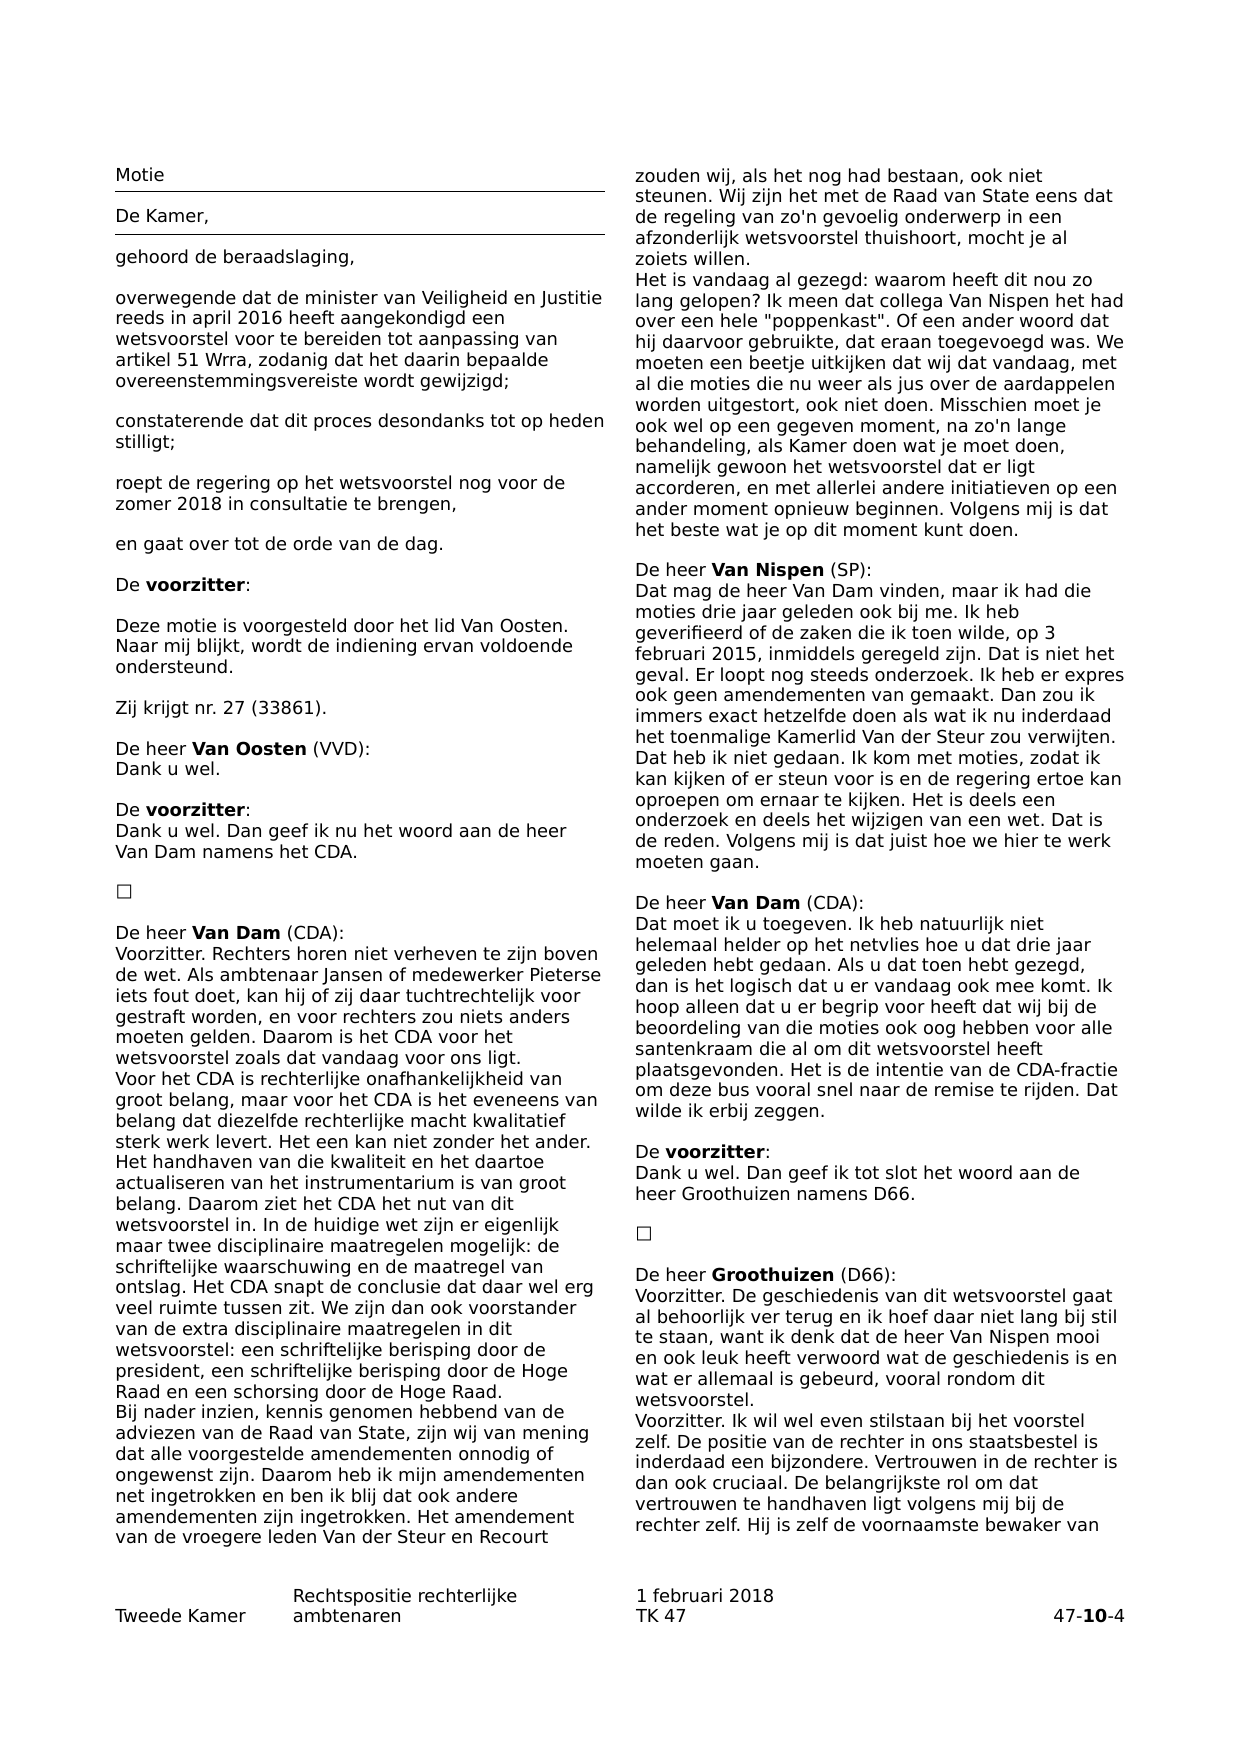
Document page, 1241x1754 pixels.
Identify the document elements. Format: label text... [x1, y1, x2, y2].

text Dank u wel. [115, 759, 605, 780]
text Dank u wel. Dan geef ik nu het woord aan de heer Van Dam namens het CDA. [115, 821, 605, 862]
text overwegende dat de minister van Veiligheid en Justitie reeds in april 2016 heeft aangekondigd een wetsvoorstel voor te bereiden tot aanpassing van artikel 51 Wrra, zodanig dat het daarin bepaalde overeenstemmingsvereiste wordt gewijzigd; [115, 287, 605, 391]
text Voorzitter. Ik wil wel even stilstaan bij het voorstel zelf. De positie van de rechter in ons staatsbestel is inderdaad een bijzondere. Vertrouwen in de rechter is dan ook cruciaal. De belangrijkste rol om dat vertrouwen te handhaven ligt volgens mij bij de rechter zelf. Hij is zelf de voornaamste bewaker van [635, 1411, 1125, 1536]
text De heer Van Oosten (VVD): [115, 738, 605, 759]
text en gaat over tot de orde van de dag. [115, 534, 605, 555]
text Voorzitter. Rechters horen niet verheven te zijn boven de wet. Als ambtenaar Jansen of medewerker Pieterse iets fout doet, kan hij of zij daar tuchtrechtelijk voor gestraft worden, en voor rechters zou niets anders moeten gelden. Daarom is het CDA voor het wetsvoorstel zoals dat vandaag voor ons ligt. [115, 944, 605, 1069]
text ⬜ [115, 882, 605, 903]
text zouden wij, als het nog had bestaan, ook niet steunen. Wij zijn het met de Raad van State eens dat de regeling van zo'n gevoelig onderwerp in een afzonderlijk wetsvoorstel thuishoort, mocht je al zoiets willen. [635, 165, 1125, 269]
text Het is vandaag al gezegd: waarom heeft dit nou zo lang gelopen? Ik meen dat collega Van Nispen het had over een hele "poppenkast". Of een ander woord dat hij daarvoor gebruikte, dat eraan toegevoegd was. We moeten een beetje uitkijken dat wij dat vandaag, met al die moties die nu weer als jus over de aardappelen worden uitgestort, ook niet doen. Misschien moet je ook wel op een gegeven moment, na zo'n lange behandeling, als Kamer doen wat je moet doen, namelijk gewoon het wetsvoorstel dat er ligt accorderen, en met allerlei andere initiatieven op een ander moment opnieuw beginnen. Volgens mij is dat het beste wat je op dit moment kunt doen. [635, 269, 1125, 540]
text De heer Groothuizen (D66): [635, 1265, 1125, 1286]
text De voorzitter: [115, 800, 605, 821]
text ⬜ [635, 1224, 1125, 1245]
text De heer Van Dam (CDA): [635, 893, 1125, 913]
text Dank u wel. Dan geef ik tot slot het woord aan de heer Groothuizen namens D66. [635, 1162, 1125, 1204]
text De voorzitter: [635, 1142, 1125, 1162]
text De heer Van Dam (CDA): [115, 923, 605, 944]
text Deze motie is voorgesteld door het lid Van Oosten. Naar mij blijkt, wordt de indiening ervan voldoende ondersteund. [115, 616, 605, 678]
text De voorzitter: [115, 575, 605, 596]
text roept de regering op het wetsvoorstel nog voor de zomer 2018 in consultatie te brengen, [115, 473, 605, 514]
text Bij nader inzien, kennis genomen hebbend van de adviezen van de Raad van State, zijn wij van mening dat alle voorgestelde amendementen onnodig of ongewenst zijn. Daarom heb ik mijn amendementen net ingetrokken en ben ik blij dat ook andere amendementen zijn ingetrokken. Het amendement van de vroegere leden Van der Steur en Recourt [115, 1402, 605, 1548]
text De Kamer, [115, 206, 605, 227]
text constaterende dat dit proces desondanks tot op heden stilligt; [115, 411, 605, 453]
text Dat mag de heer Van Dam vinden, maar ik had die moties drie jaar geleden ook bij me. Ik heb geverifieerd of de zaken die ik toen wilde, op 3 februari 2015, inmiddels geregeld zijn. Dat is niet het geval. Er loopt nog steeds onderzoek. Ik heb er expres ook geen amendementen van gemaakt. Dan zou ik immers exact hetzelfde doen als wat ik nu inderdaad het toenmalige Kamerlid Van der Steur zou verwijten. Dat heb ik niet gedaan. Ik kom met moties, zodat ik kan kijken of er steun voor is en de regering ertoe kan oproepen om ernaar te kijken. Het is deels een onderzoek en deels het wijzigen van een wet. Dat is de reden. Volgens mij is dat juist hoe we hier te werk moeten gaan. [635, 581, 1125, 873]
text De heer Van Nispen (SP): [635, 560, 1125, 581]
text Dat moet ik u toegeven. Ik heb natuurlijk niet helemaal helder op het netvlies hoe u dat drie jaar geleden hebt gedaan. Als u dat toen hebt gezegd, dan is het logisch dat u er vandaag ook mee komt. Ik hoop alleen dat u er begrip voor heeft dat wij bij de beoordeling van die moties ook oog hebben voor alle santenkraam die al om dit wetsvoorstel heeft plaatsgevonden. Het is de intentie van de CDA-fractie om deze bus vooral snel naar de remise te rijden. Dat wilde ik erbij zeggen. [635, 913, 1125, 1122]
text Motie [115, 165, 605, 186]
text Zij krijgt nr. 27 (33861). [115, 698, 605, 718]
text Voorzitter. De geschiedenis van dit wetsvoorstel gaat al behoorlijk ver terug en ik hoef daar niet lang bij stil te staan, want ik denk dat de heer Van Nispen mooi en ook leuk heeft verwoord wat de geschiedenis is en wat er allemaal is gebeurd, vooral rondom dit wetsvoorstel. [635, 1286, 1125, 1411]
text gehoord de beraadslaging, [115, 247, 605, 267]
text Voor het CDA is rechterlijke onafhankelijkheid van groot belang, maar voor het CDA is het eveneens van belang dat diezelfde rechterlijke macht kwalitatief sterk werk levert. Het een kan niet zonder het ander. Het handhaven van die kwaliteit en het daartoe actualiseren van het instrumentarium is van groot belang. Daarom ziet het CDA het nut van dit wetsvoorstel in. In de huidige wet zijn er eigenlijk maar twee disciplinaire maatregelen mogelijk: de schriftelijke waarschuwing en de maatregel van ontslag. Het CDA snapt de conclusie dat daar wel erg veel ruimte tussen zit. We zijn dan ook voorstander van de extra disciplinaire maatregelen in dit wetsvoorstel: een schriftelijke berisping door de president, een schriftelijke berisping door de Hoge Raad en een schorsing door de Hoge Raad. [115, 1069, 605, 1402]
